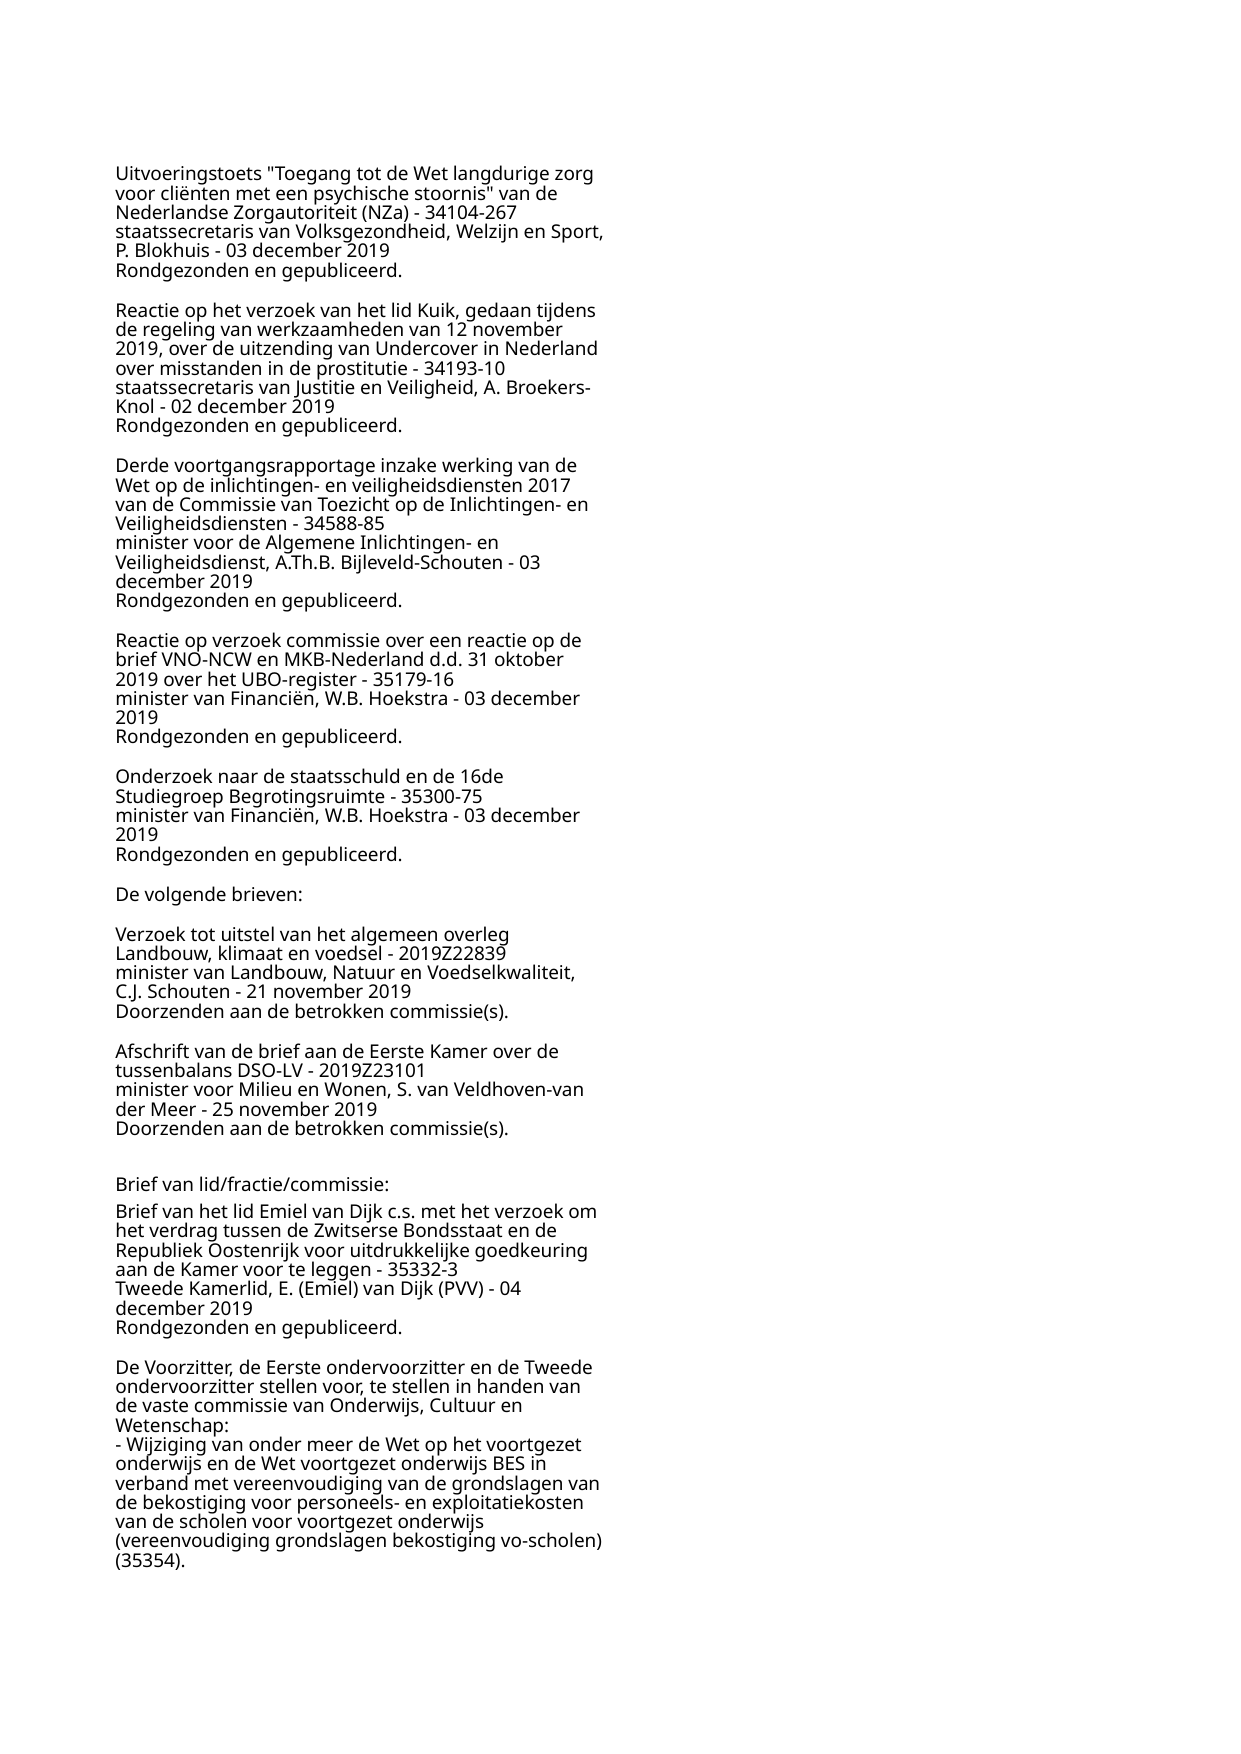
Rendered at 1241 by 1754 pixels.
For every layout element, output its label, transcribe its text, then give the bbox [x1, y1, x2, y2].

text minister van Financiën, W.B. Hoekstra - 03 december 2019 [115, 690, 605, 728]
text De Voorzitter, de Eerste ondervoorzitter en de Tweede ondervoorzitter stellen voor, te stellen in handen van de vaste commissie van Onderwijs, Cultuur en Wetenschap: [115, 1359, 605, 1436]
text Rondgezonden en gepubliceerd. [115, 846, 605, 865]
text Tweede Kamerlid, E. (Emiel) van Dijk (PVV) - 04 december 2019 [115, 1280, 605, 1319]
text staatssecretaris van Justitie en Veiligheid, A. Broekers-Knol - 02 december 2019 [115, 379, 605, 417]
text De volgende brieven: [115, 886, 605, 905]
text minister van Financiën, W.B. Hoekstra - 03 december 2019 [115, 807, 605, 846]
text Rondgezonden en gepubliceerd. [115, 592, 605, 611]
text Rondgezonden en gepubliceerd. [115, 728, 605, 748]
text Brief van het lid Emiel van Dijk c.s. met het verzoek om het verdrag tussen de Zwitserse Bondsstaat en de Republiek Oostenrijk voor uitdrukkelijke goedkeuring aan de Kamer voor te leggen - 35332-3 [115, 1203, 605, 1280]
text Derde voortgangsrapportage inzake werking van de Wet op de inlichtingen- en veiligheidsdiensten 2017 van de Commissie van Toezicht op de Inlichtingen- en Veiligheidsdiensten - 34588-85 [115, 457, 605, 534]
text - Wijziging van onder meer de Wet op het voortgezet onderwijs en de Wet voortgezet onderwijs BES in verband met vereenvoudiging van de grondslagen van de bekostiging voor personeels- en exploitatiekosten van de scholen voor voortgezet onderwijs (vereenvoudiging grondslagen bekostiging vo-scholen) (35354). [115, 1436, 605, 1571]
text minister van Landbouw, Natuur en Voedselkwaliteit, C.J. Schouten - 21 november 2019 [115, 964, 605, 1003]
text Doorzenden aan de betrokken commissie(s). [115, 1120, 605, 1139]
text Brief van lid/fractie/commissie: [115, 1172, 605, 1197]
text minister voor de Algemene Inlichtingen- en Veiligheidsdienst, A.Th.B. Bijleveld-Schouten - 03 december 2019 [115, 534, 605, 592]
text Afschrift van de brief aan de Eerste Kamer over de tussenbalans DSO-LV - 2019Z23101 [115, 1043, 605, 1081]
text Rondgezonden en gepubliceerd. [115, 417, 605, 437]
text staatssecretaris van Volksgezondheid, Welzijn en Sport, P. Blokhuis - 03 december 2019 [115, 223, 605, 262]
text Doorzenden aan de betrokken commissie(s). [115, 1003, 605, 1022]
text Reactie op het verzoek van het lid Kuik, gedaan tijdens de regeling van werkzaamheden van 12 november 2019, over de uitzending van Undercover in Nederland over misstanden in de prostitutie - 34193-10 [115, 302, 605, 379]
text Verzoek tot uitstel van het algemeen overleg Landbouw, klimaat en voedsel - 2019Z22839 [115, 926, 605, 964]
text Onderzoek naar de staatsschuld en de 16de Studiegroep Begrotingsruimte - 35300-75 [115, 768, 605, 807]
text Rondgezonden en gepubliceerd. [115, 1319, 605, 1338]
text Uitvoeringstoets "Toegang tot de Wet langdurige zorg voor cliënten met een psychische stoornis" van de Nederlandse Zorgautoriteit (NZa) - 34104-267 [115, 165, 605, 223]
text Reactie op verzoek commissie over een reactie op de brief VNO-NCW en MKB-Nederland d.d. 31 oktober 2019 over het UBO-register - 35179-16 [115, 632, 605, 690]
text minister voor Milieu en Wonen, S. van Veldhoven-van der Meer - 25 november 2019 [115, 1081, 605, 1120]
text Rondgezonden en gepubliceerd. [115, 262, 605, 281]
